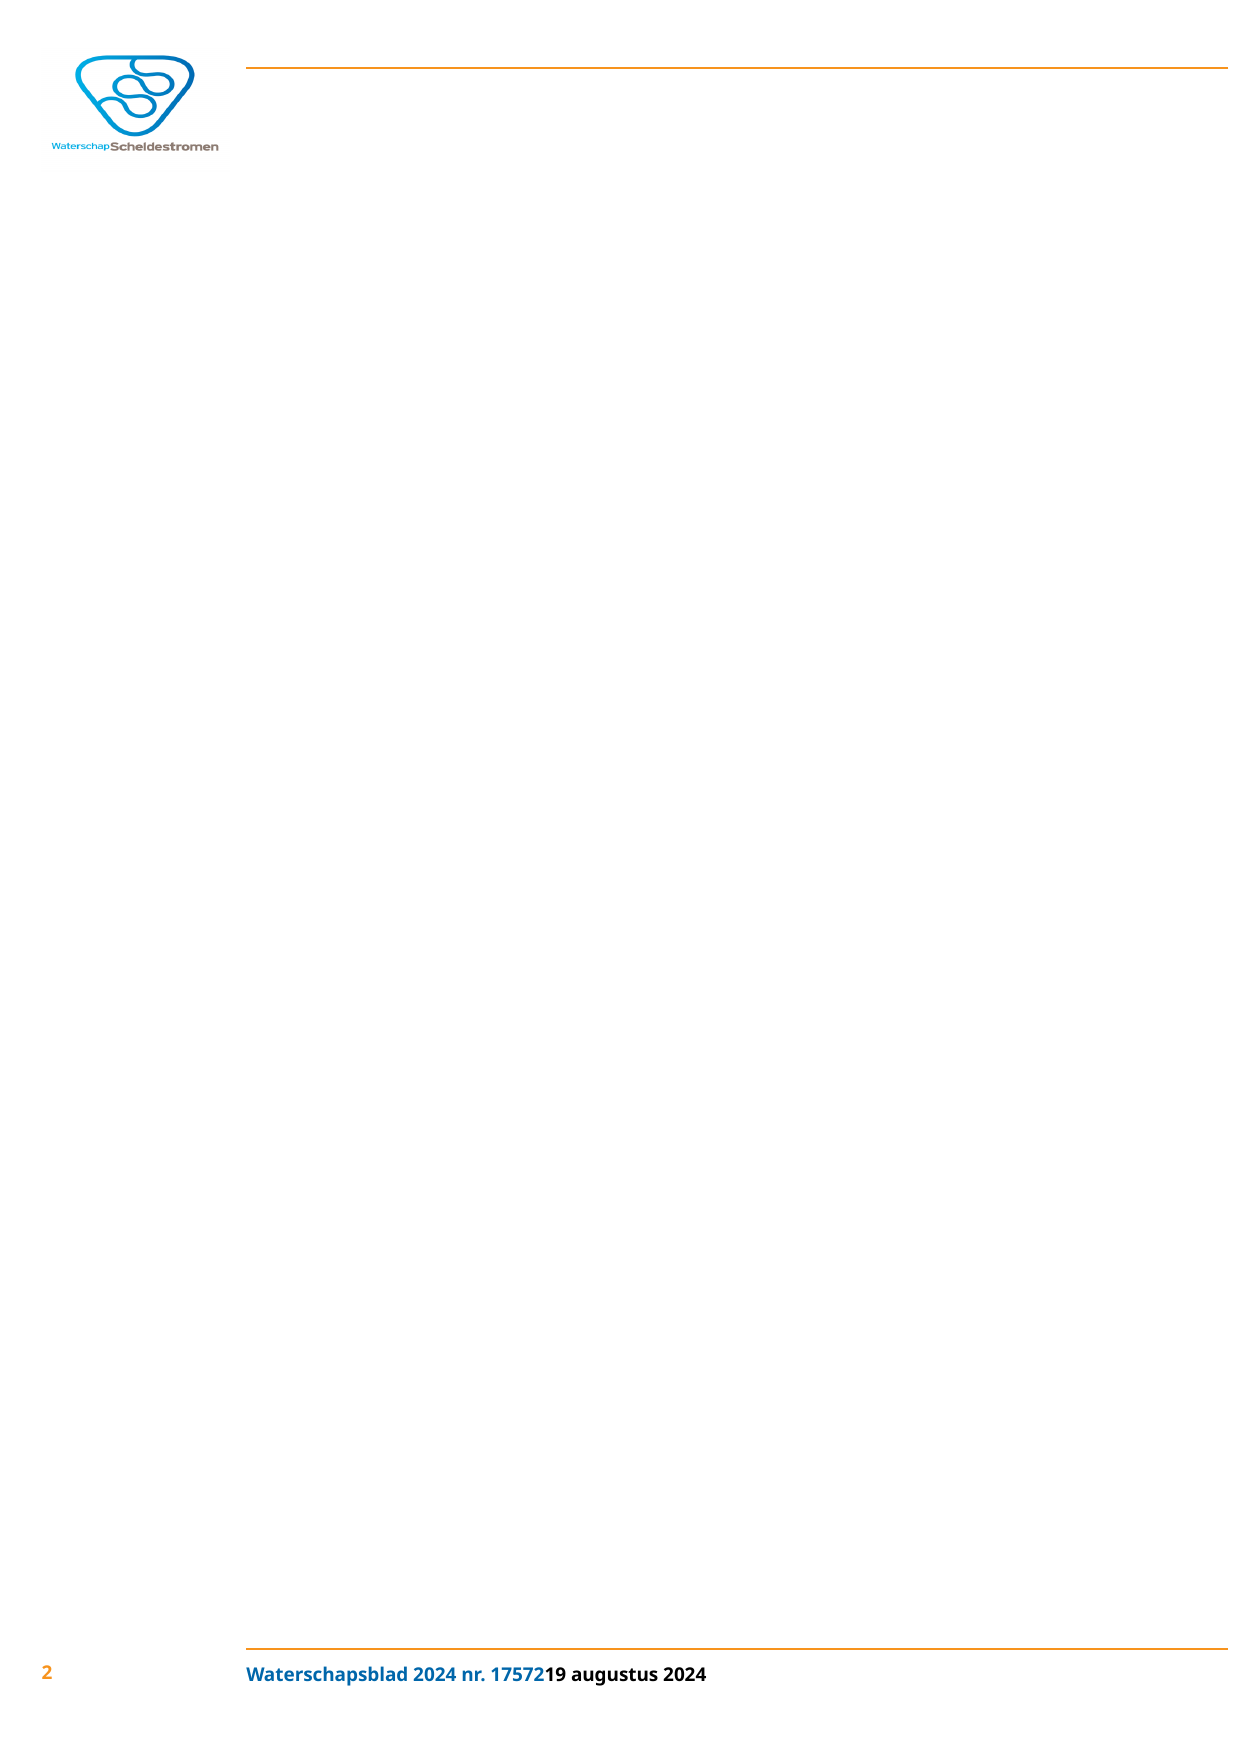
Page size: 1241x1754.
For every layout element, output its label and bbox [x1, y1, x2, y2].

picture [41, 47, 231, 172]
